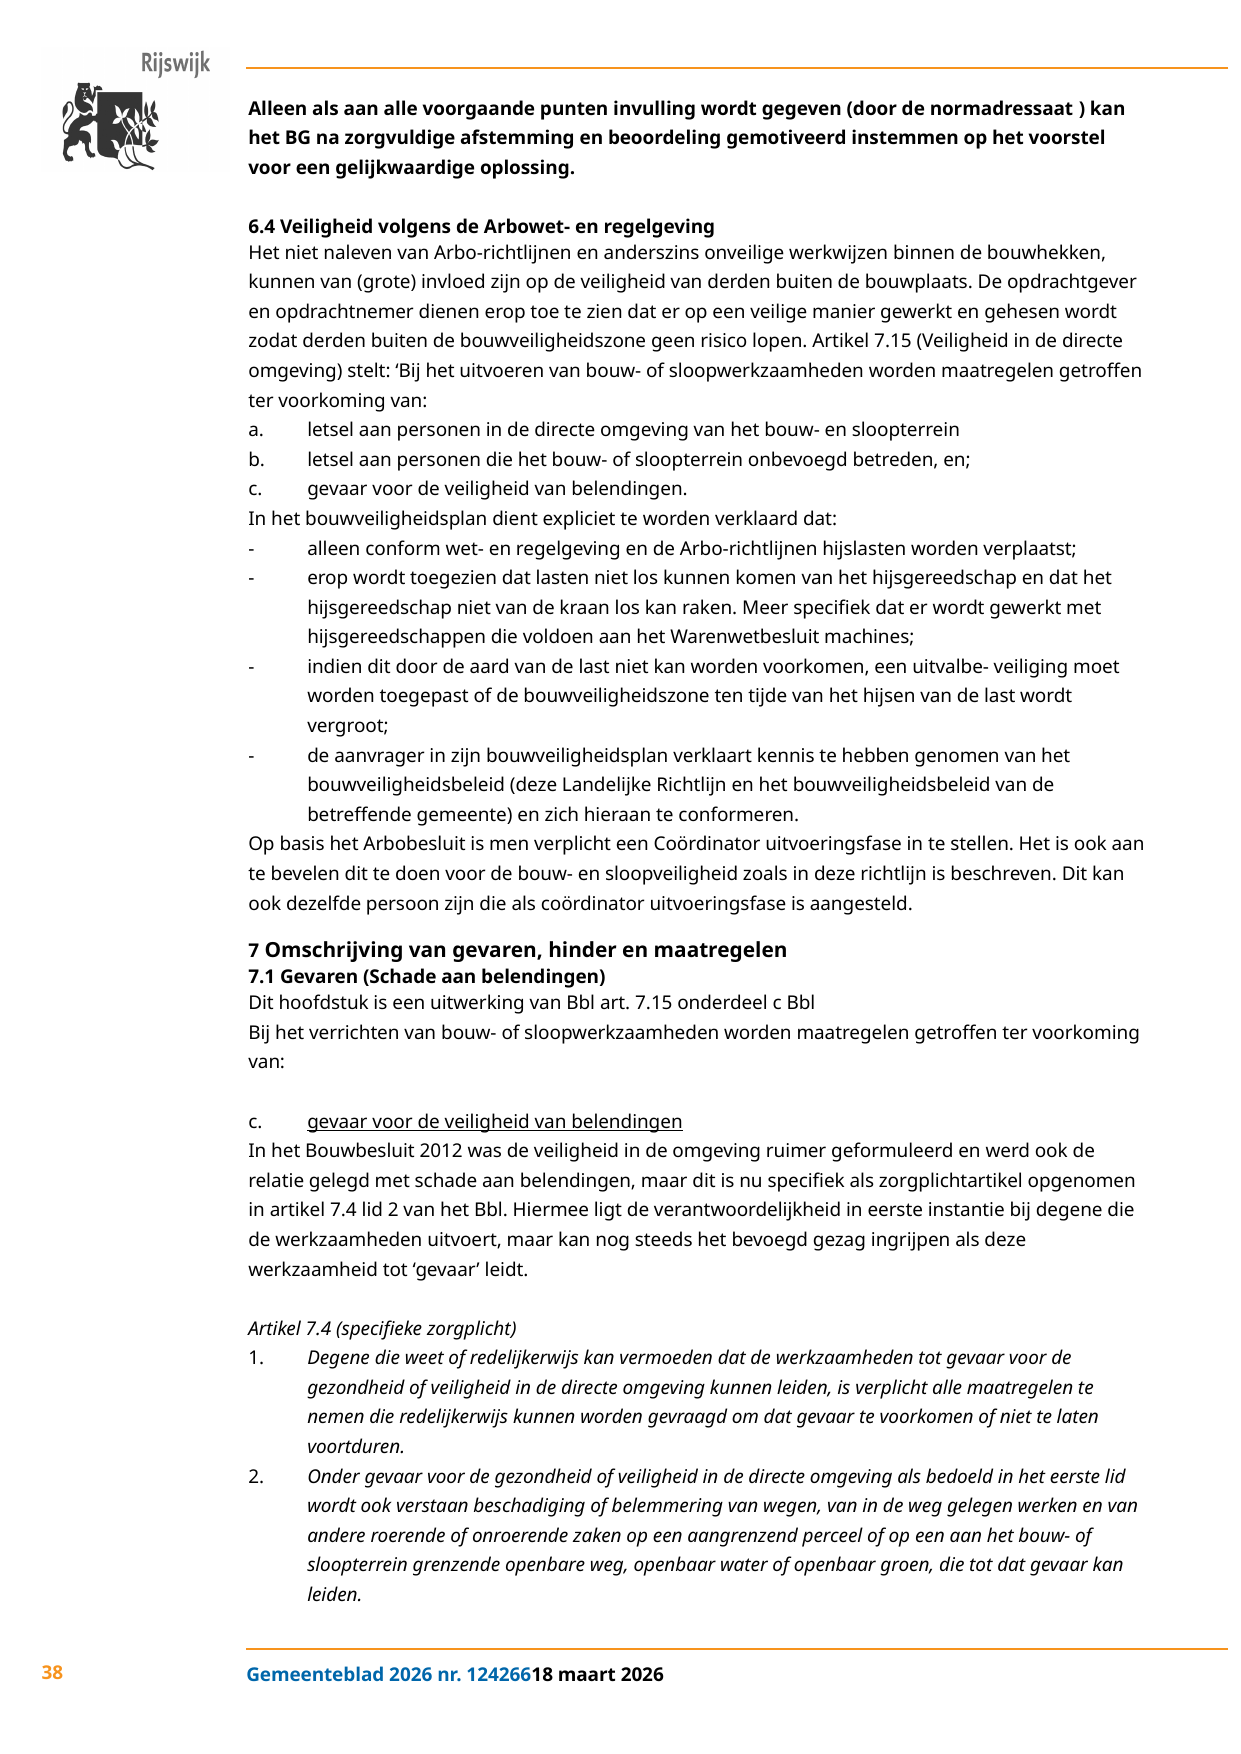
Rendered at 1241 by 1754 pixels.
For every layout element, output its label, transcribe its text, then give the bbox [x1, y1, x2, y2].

list gevaar voor de veiligheid van belendingen. [248, 476, 1152, 501]
text In het bouwveiligheidsplan dient expliciet te worden verklaard dat: [248, 505, 1152, 531]
text 7 Omschrijving van gevaren, hinder en maatregelen [248, 935, 1152, 964]
list gevaar voor de veiligheid van belendingen [248, 1108, 1152, 1133]
list indien dit door de aard van de last niet kan worden voorkomen, een uitvalbe- veiliging moet worden toegepast of de bouwveiligheidszone ten tijde van het hijsen van de last wordt vergroot; [248, 653, 1152, 738]
list letsel aan personen die het bouw- of sloopterrein onbevoegd betreden, en; [248, 446, 1152, 472]
list letsel aan personen in de directe omgeving van het bouw- en sloopterrein [248, 416, 1152, 442]
text Bij het verrichten van bouw- of sloopwerkzaamheden worden maatregelen getroffen ter voorkoming van: [248, 1019, 1152, 1074]
text Alleen als aan alle voorgaande punten invulling wordt gegeven (door de normadressaat ) kan het BG na zorgvuldige afstemming en beoordeling gemotiveerd instemmen op het voorstel voor een gelijkwaardige oplossing. [248, 95, 1152, 180]
text Op basis het Arbobesluit is men verplicht een Coördinator uitvoeringsfase in te stellen. Het is ook aan te bevelen dit te doen voor de bouw- en sloopveiligheid zoals in deze richtlijn is beschreven. Dit kan ook dezelfde persoon zijn die als coördinator uitvoeringsfase is aangesteld. [248, 831, 1152, 915]
text Dit hoofdstuk is een uitwerking van Bbl art. 7.15 onderdeel c Bbl [248, 989, 1152, 1015]
list erop wordt toegezien dat lasten niet los kunnen komen van het hijsgereedschap en dat het hijsgereedschap niet van de kraan los kan raken. Meer specifiek dat er wordt gewerkt met hijsgereedschappen die voldoen aan het Warenwetbesluit machines; [248, 564, 1152, 649]
text 7.1 Gevaren (Schade aan belendingen) [248, 964, 1152, 989]
picture [41, 47, 231, 172]
text Het niet naleven van Arbo-richtlijnen en anderszins onveilige werkwijzen binnen de bouwhekken, kunnen van (grote) invloed zijn op de veiligheid van derden buiten de bouwplaats. De opdrachtgever en opdrachtnemer dienen erop toe te zien dat er op een veilige manier gewerkt en gehesen wordt zodat derden buiten de bouwveiligheidszone geen risico lopen. Artikel 7.15 (Veiligheid in de directe omgeving) stelt: ‘Bij het uitvoeren van bouw- of sloopwerkzaamheden worden maatregelen getroffen ter voorkoming van: [248, 239, 1152, 412]
list Onder gevaar voor de gezondheid of veiligheid in de directe omgeving als bedoeld in het eerste lid wordt ook verstaan beschadiging of belemmering van wegen, van in de weg gelegen werken en van andere roerende of onroerende zaken op een aangrenzend perceel of op een aan het bouw- of sloopterrein grenzende openbare weg, openbaar water of openbaar groen, die tot dat gevaar kan leiden. [248, 1463, 1152, 1607]
list Degene die weet of redelijkerwijs kan vermoeden dat de werkzaamheden tot gevaar voor de gezondheid of veiligheid in de directe omgeving kunnen leiden, is verplicht alle maatregelen te nemen die redelijkerwijs kunnen worden gevraagd om dat gevaar te voorkomen of niet te laten voortduren. [248, 1344, 1152, 1459]
text 6.4 Veiligheid volgens de Arbowet- en regelgeving [248, 213, 1152, 239]
text In het Bouwbesluit 2012 was de veiligheid in de omgeving ruimer geformuleerd en werd ook de relatie gelegd met schade aan belendingen, maar dit is nu specifiek als zorgplichtartikel opgenomen in artikel 7.4 lid 2 van het Bbl. Hiermee ligt de verantwoordelijkheid in eerste instantie bij degene die de werkzaamheden uitvoert, maar kan nog steeds het bevoegd gezag ingrijpen als deze werkzaamheid tot ‘gevaar’ leidt. [248, 1137, 1152, 1281]
list de aanvrager in zijn bouwveiligheidsplan verklaart kennis te hebben genomen van het bouwveiligheidsbeleid (deze Landelijke Richtlijn en het bouwveiligheidsbeleid van de betreffende gemeente) en zich hieraan te conformeren. [248, 742, 1152, 827]
list alleen conform wet- en regelgeving en de Arbo-richtlijnen hijslasten worden verplaatst; [248, 535, 1152, 560]
text Artikel 7.4 (specifieke zorgplicht) [248, 1315, 1152, 1341]
